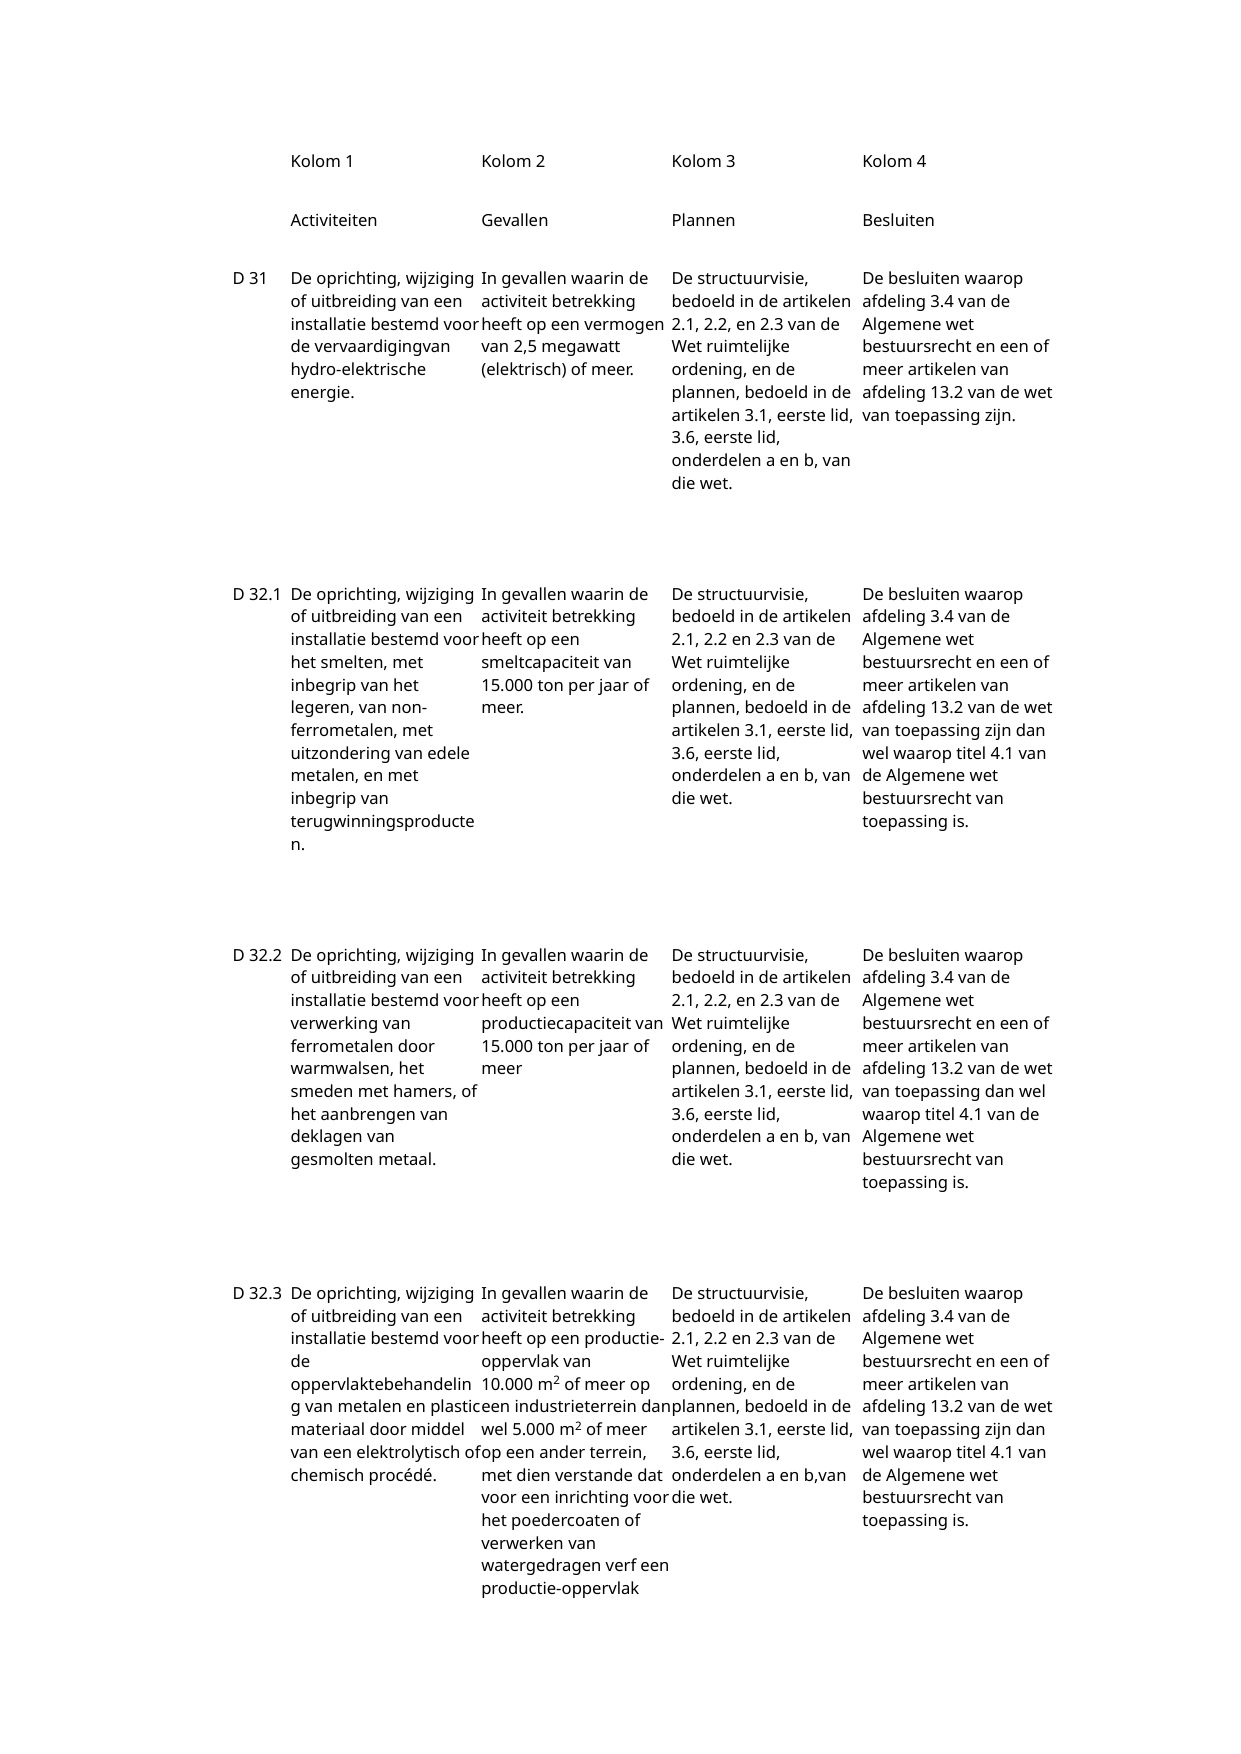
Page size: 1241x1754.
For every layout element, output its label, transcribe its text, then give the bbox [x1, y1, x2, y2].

table_cell [233, 524, 290, 582]
table_cell De oprichting, wijziging of uitbreiding van een installatie bestemd voor de oppervlaktebehandeling van metalen en plastic materiaal door middel van een elektrolytisch of chemisch procédé. [290, 1282, 481, 1599]
table_cell [862, 1223, 1053, 1282]
table_cell De besluiten waarop afdeling 3.4 van de Algemene wet bestuursrecht en een of meer artikelen van afdeling 13.2 van de wet van toepassing zijn dan wel waarop titel 4.1 van de Algemene wet bestuursrecht van toepassing is. [862, 583, 1053, 885]
table_cell Gevallen [481, 209, 671, 267]
table_cell [290, 885, 481, 943]
table_cell In gevallen waarin de activiteit betrekking heeft op een productie-oppervlak van 10.000 m2 of meer op een industrieterrein dan wel 5.000 m2 of meer op een ander terrein, met dien verstande dat voor een inrichting voor het poedercoaten of verwerken van watergedragen verf een productie-oppervlak [481, 1282, 671, 1599]
table_cell [233, 1223, 290, 1282]
table_cell In gevallen waarin de activiteit betrekking heeft op een productiecapaciteit van 15.000 ton per jaar of meer [481, 943, 671, 1223]
table_cell [671, 885, 862, 943]
table_cell D 32.1 [233, 583, 290, 885]
table_cell [233, 209, 290, 267]
table_cell De besluiten waarop afdeling 3.4 van de Algemene wet bestuursrecht en een of meer artikelen van afdeling 13.2 van de wet van toepassing dan wel waarop titel 4.1 van de Algemene wet bestuursrecht van toepassing is. [862, 943, 1053, 1223]
table_cell De besluiten waarop afdeling 3.4 van de Algemene wet bestuursrecht en een of meer artikelen van afdeling 13.2 van de wet van toepassing zijn dan wel waarop titel 4.1 van de Algemene wet bestuursrecht van toepassing is. [862, 1282, 1053, 1599]
table_cell D 32.3 [233, 1282, 290, 1599]
table_cell [671, 524, 862, 582]
table_header Kolom 4 [862, 150, 1053, 208]
table_cell Besluiten [862, 209, 1053, 267]
table_header Kolom 1 [290, 150, 481, 208]
table_cell Plannen [671, 209, 862, 267]
table_cell [290, 1223, 481, 1282]
table_cell De structuurvisie, bedoeld in de artikelen 2.1, 2.2, en 2.3 van de Wet ruimtelijke ordening, en de plannen, bedoeld in de artikelen 3.1, eerste lid, 3.6, eerste lid, onderdelen a en b, van die wet. [671, 267, 862, 524]
table_cell In gevallen waarin de activiteit betrekking heeft op een smeltcapaciteit van 15.000 ton per jaar of meer. [481, 583, 671, 885]
table_cell De structuurvisie, bedoeld in de artikelen 2.1, 2.2 en 2.3 van de Wet ruimtelijke ordening, en de plannen, bedoeld in de artikelen 3.1, eerste lid, 3.6, eerste lid, onderdelen a en b,van die wet. [671, 1282, 862, 1599]
table_cell [481, 524, 671, 582]
table_cell Activiteiten [290, 209, 481, 267]
table_cell [290, 524, 481, 582]
table_cell De besluiten waarop afdeling 3.4 van de Algemene wet bestuursrecht en een of meer artikelen van afdeling 13.2 van de wet van toepassing zijn. [862, 267, 1053, 524]
table_cell De oprichting, wijziging of uitbreiding van een installatie bestemd voor het smelten, met inbegrip van het legeren, van non-ferrometalen, met uitzondering van edele metalen, en met inbegrip van terugwinningsproducten. [290, 583, 481, 885]
table_cell D 31 [233, 267, 290, 524]
table_header Kolom 3 [671, 150, 862, 208]
table_cell [481, 1223, 671, 1282]
table_cell [671, 1223, 862, 1282]
table_cell In gevallen waarin de activiteit betrekking heeft op een vermogen van 2,5 megawatt (elektrisch) of meer. [481, 267, 671, 524]
table_cell De structuurvisie, bedoeld in de artikelen 2.1, 2.2 en 2.3 van de Wet ruimtelijke ordening, en de plannen, bedoeld in de artikelen 3.1, eerste lid, 3.6, eerste lid, onderdelen a en b, van die wet. [671, 583, 862, 885]
table_cell [233, 885, 290, 943]
table_cell De structuurvisie, bedoeld in de artikelen 2.1, 2.2, en 2.3 van de Wet ruimtelijke ordening, en de plannen, bedoeld in de artikelen 3.1, eerste lid, 3.6, eerste lid, onderdelen a en b, van die wet. [671, 943, 862, 1223]
table_cell [862, 524, 1053, 582]
table_cell D 32.2 [233, 943, 290, 1223]
table_cell [862, 885, 1053, 943]
table_cell De oprichting, wijziging of uitbreiding van een installatie bestemd voor verwerking van ferrometalen door warmwalsen, het smeden met hamers, of het aanbrengen van deklagen van gesmolten metaal. [290, 943, 481, 1223]
table_header Kolom 2 [481, 150, 671, 208]
table_header [233, 150, 290, 208]
table_cell [481, 885, 671, 943]
table_cell De oprichting, wijziging of uitbreiding van een installatie bestemd voor de vervaardigingvan hydro-elektrische energie. [290, 267, 481, 524]
